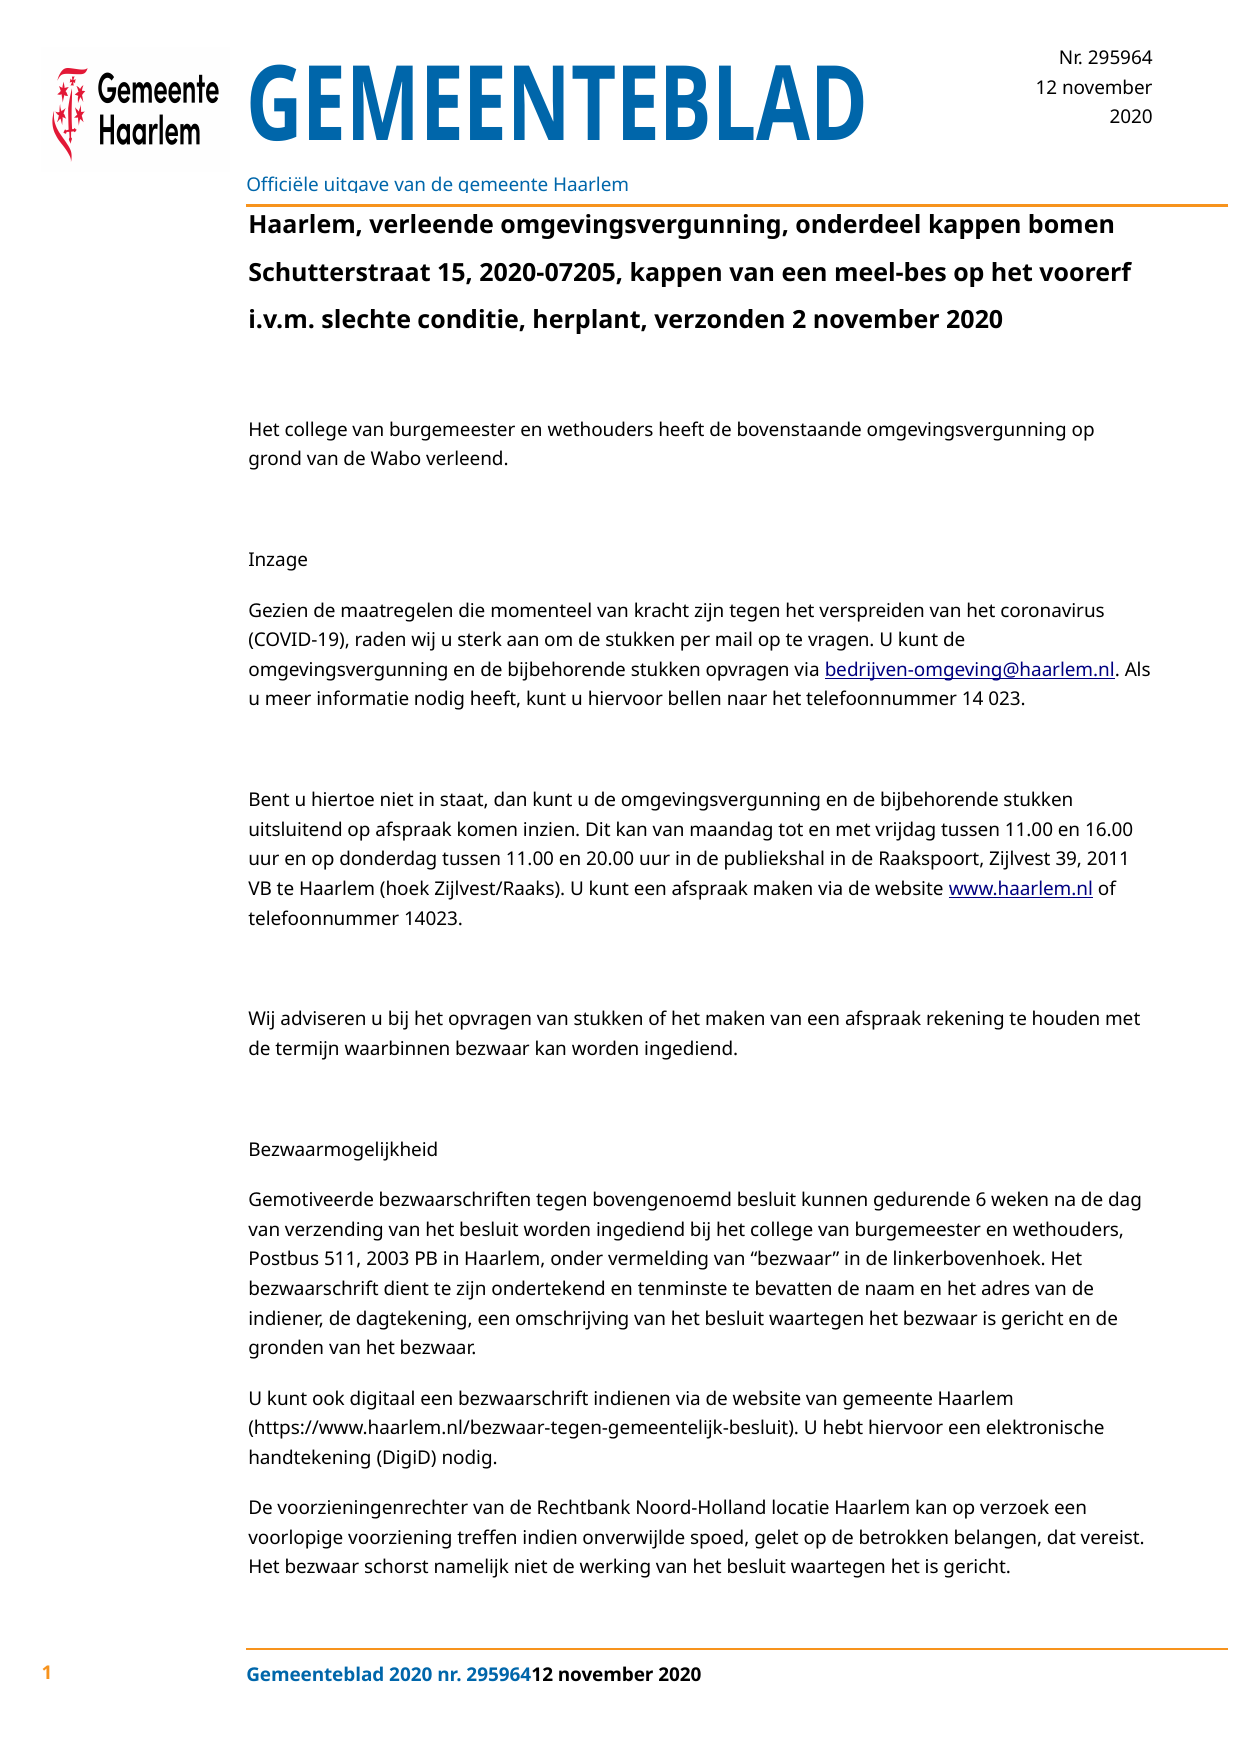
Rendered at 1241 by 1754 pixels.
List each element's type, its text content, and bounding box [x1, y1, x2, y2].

text Haarlem, verleende omgevingsvergunning, onderdeel kappen bomen Schutterstraat 15, 2020-07205, kappen van een meel-bes op het voorerf i.v.m. slechte conditie, herplant, verzonden 2 november 2020 [248, 207, 1152, 336]
text Gemotiveerde bezwaarschriften tegen bovengenoemd besluit kunnen gedurende 6 weken na de dag van verzending van het besluit worden ingediend bij het college van burgemeester en wethouders, Postbus 511, 2003 PB in Haarlem, onder vermelding van “bezwaar” in de linkerbovenhoek. Het bezwaarschrift dient te zijn ondertekend en tenminste te bevatten de naam en het adres van de indiener, de dagtekening, een omschrijving van het besluit waartegen het bezwaar is gericht en de gronden van het bezwaar. [248, 1186, 1152, 1360]
text Wij adviseren u bij het opvragen van stukken of het maken van een afspraak rekening te houden met de termijn waarbinnen bezwaar kan worden ingediend. [248, 1006, 1152, 1061]
text Inzage [248, 546, 1152, 572]
text Het college van burgemeester en wethouders heeft de bovenstaande omgevingsvergunning op grond van de Wabo verleend. [248, 416, 1152, 471]
picture [41, 47, 231, 172]
text Bezwaarmogelijkheid [248, 1136, 1152, 1162]
text Gezien de maatregelen die momenteel van kracht zijn tegen het verspreiden van het coronavirus (COVID-19), raden wij u sterk aan om de stukken per mail op te vragen. U kunt de omgevingsvergunning en de bijbehorende stukken opvragen via bedrijven-omgeving@haarlem.nl. Als u meer informatie nodig heeft, kunt u hiervoor bellen naar het telefoonnummer 14 023. [248, 597, 1152, 711]
text Bent u hiertoe niet in staat, dan kunt u de omgevingsvergunning en de bijbehorende stukken uitsluitend op afspraak komen inzien. Dit kan van maandag tot en met vrijdag tussen 11.00 en 16.00 uur en op donderdag tussen 11.00 en 20.00 uur in de publiekshal in de Raakspoort, Zijlvest 39, 2011 VB te Haarlem (hoek Zijlvest/Raaks). U kunt een afspraak maken via de website www.haarlem.nl of telefoonnummer 14023. [248, 786, 1152, 930]
text U kunt ook digitaal een bezwaarschrift indienen via de website van gemeente Haarlem (https://www.haarlem.nl/bezwaar-tegen-gemeentelijk-besluit). U hebt hiervoor een elektronische handtekening (DigiD) nodig. [248, 1385, 1152, 1469]
text De voorzieningenrechter van de Rechtbank Noord-Holland locatie Haarlem kan op verzoek een voorlopige voorziening treffen indien onverwijlde spoed, gelet op de betrokken belangen, dat vereist. Het bezwaar schorst namelijk niet de werking van het besluit waartegen het is gericht. [248, 1494, 1152, 1579]
